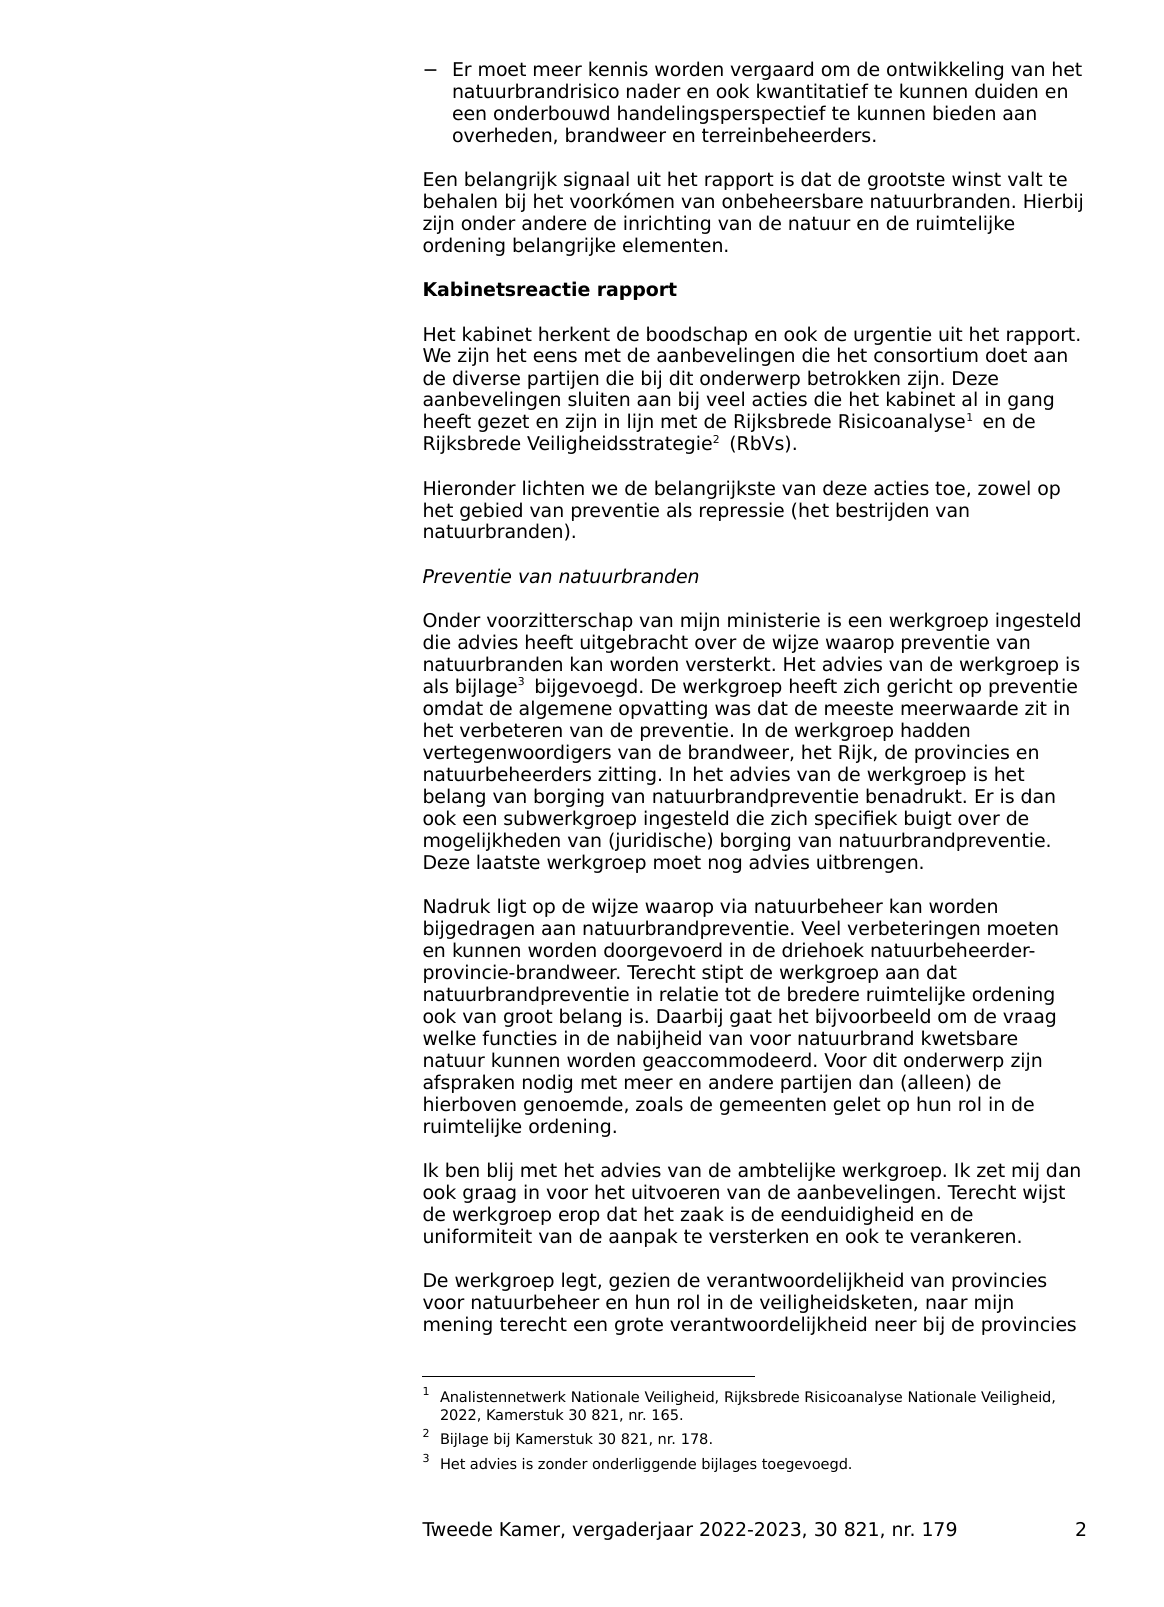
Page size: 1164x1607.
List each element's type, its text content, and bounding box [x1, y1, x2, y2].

text Hieronder lichten we de belangrijkste van deze acties toe, zowel op het gebied van preventie als repressie (het bestrijden van natuurbranden). [422, 477, 1087, 543]
text De werkgroep legt, gezien de verantwoordelijkheid van provincies voor natuurbeheer en hun rol in de veiligheidsketen, naar mijn mening terecht een grote verantwoordelijkheid neer bij de provincies [422, 1270, 1087, 1336]
text Ik ben blij met het advies van de ambtelijke werkgroep. Ik zet mij dan ook graag in voor het uitvoeren van de aanbevelingen. Terecht wijst de werkgroep erop dat het zaak is de eenduidigheid en de uniformiteit van de aanpak te versterken en ook te verankeren. [422, 1160, 1087, 1248]
subtitle Kabinetsreactie rapport [422, 279, 1087, 301]
text Het kabinet herkent de boodschap en ook de urgentie uit het rapport. We zijn het eens met de aanbevelingen die het consortium doet aan de diverse partijen die bij dit onderwerp betrokken zijn. Deze aanbevelingen sluiten aan bij veel acties die het kabinet al in gang heeft gezet en zijn in lijn met de Rijksbrede Risicoanalyse en de Rijksbrede Veiligheidsstrategie (RbVs). [422, 323, 1087, 455]
text Nadruk ligt op de wijze waarop via natuurbeheer kan worden bijgedragen aan natuurbrandpreventie. Veel verbeteringen moeten en kunnen worden doorgevoerd in de driehoek natuurbeheerder-provincie-brandweer. Terecht stipt de werkgroep aan dat natuurbrandpreventie in relatie tot de bredere ruimtelijke ordening ook van groot belang is. Daarbij gaat het bijvoorbeeld om de vraag welke functies in de nabijheid van voor natuurbrand kwetsbare natuur kunnen worden geaccommodeerd. Voor dit onderwerp zijn afspraken nodig met meer en andere partijen dan (alleen) de hierboven genoemde, zoals de gemeenten gelet op hun rol in de ruimtelijke ordening. [422, 896, 1087, 1137]
text Bijlage bij Kamerstuk 30 821, nr. 178. [422, 1427, 1087, 1449]
text Het advies is zonder onderliggende bijlages toegevoegd. [422, 1452, 1087, 1474]
text Een belangrijk signaal uit het rapport is dat de grootste winst valt te behalen bij het voorkómen van onbeheersbare natuurbranden. Hierbij zijn onder andere de inrichting van de natuur en de ruimtelijke ordening belangrijke elementen. [422, 169, 1087, 257]
subtitle Preventie van natuurbranden [422, 566, 1087, 588]
text Analistennetwerk Nationale Veiligheid, Rijksbrede Risicoanalyse Nationale Veiligheid, 2022, Kamerstuk 30 821, nr. 165. [422, 1385, 1087, 1424]
text − Er moet meer kennis worden vergaard om de ontwikkeling van het natuurbrandrisico nader en ook kwantitatief te kunnen duiden en een onderbouwd handelingsperspectief te kunnen bieden aan overheden, brandweer en terreinbeheerders. [422, 59, 1087, 147]
text Onder voorzitterschap van mijn ministerie is een werkgroep ingesteld die advies heeft uitgebracht over de wijze waarop preventie van natuurbranden kan worden versterkt. Het advies van de werkgroep is als bijlage bijgevoegd. De werkgroep heeft zich gericht op preventie omdat de algemene opvatting was dat de meeste meerwaarde zit in het verbeteren van de preventie. In de werkgroep hadden vertegenwoordigers van de brandweer, het Rijk, de provincies en natuurbeheerders zitting. In het advies van de werkgroep is het belang van borging van natuurbrandpreventie benadrukt. Er is dan ook een subwerkgroep ingesteld die zich specifiek buigt over de mogelijkheden van (juridische) borging van natuurbrandpreventie. Deze laatste werkgroep moet nog advies uitbrengen. [422, 610, 1087, 873]
